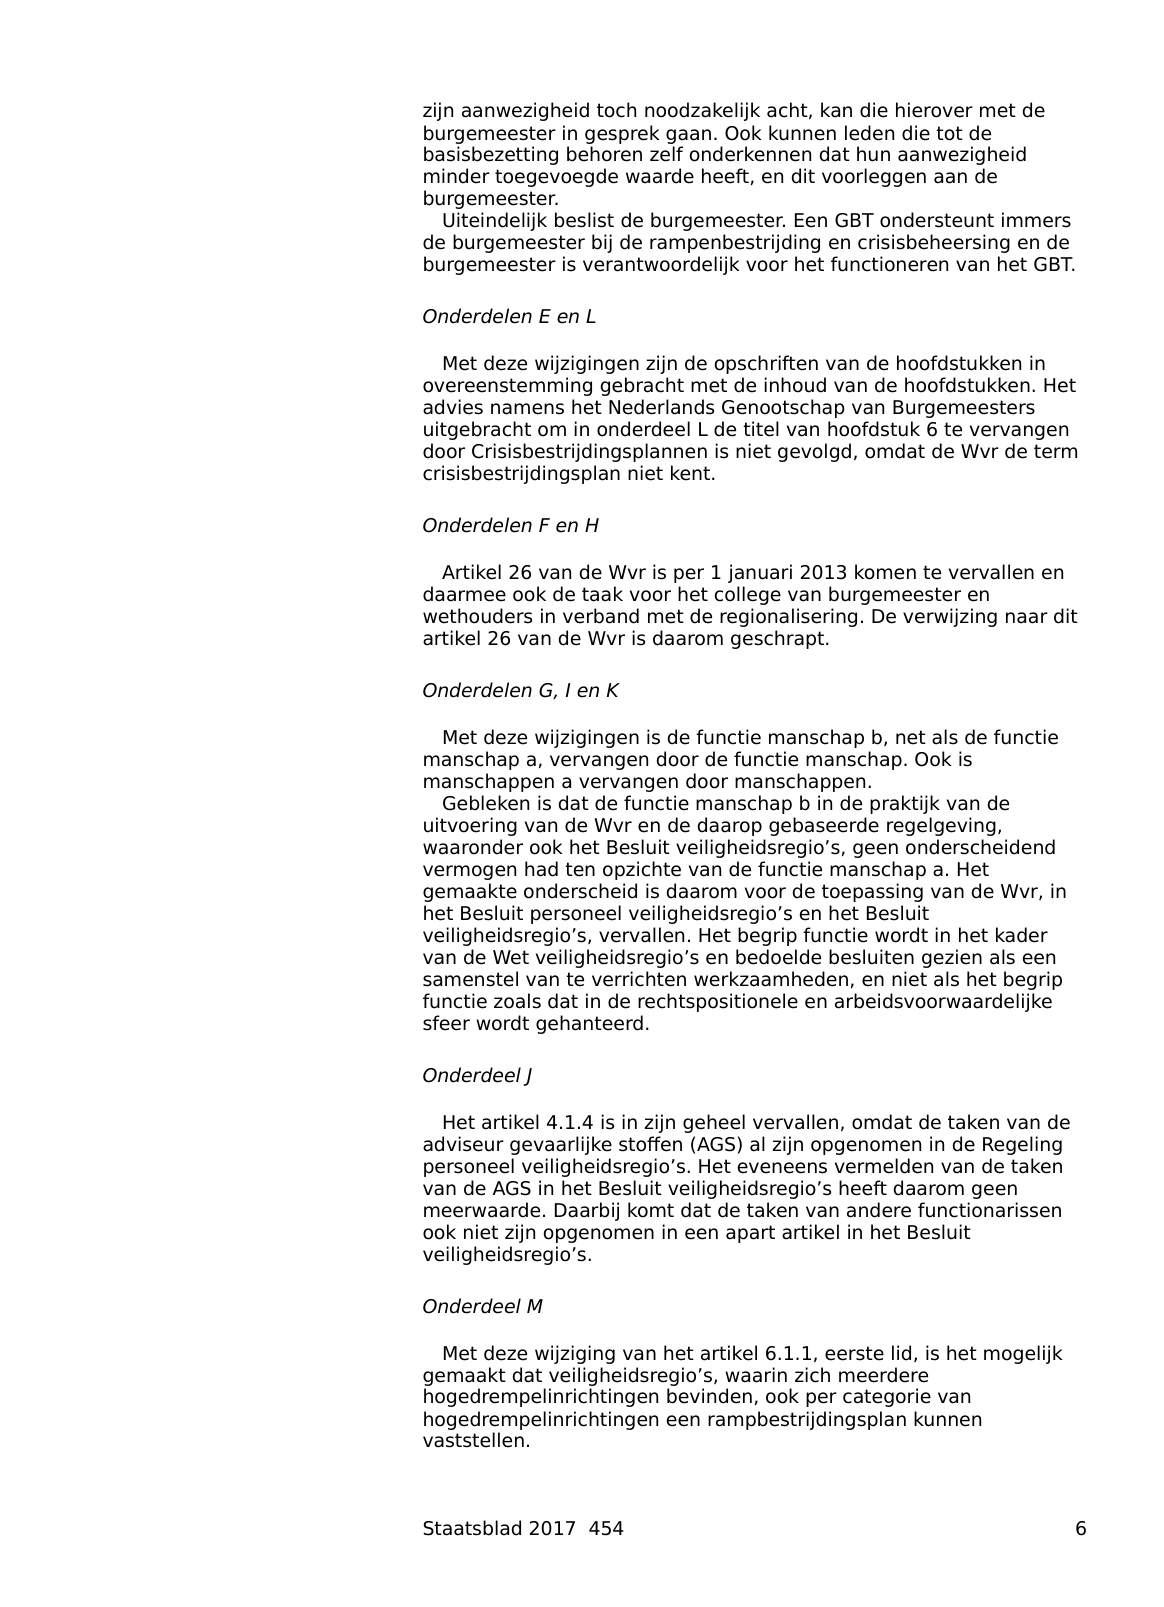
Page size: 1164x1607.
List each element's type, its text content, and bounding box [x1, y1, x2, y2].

text Uiteindelijk beslist de burgemeester. Een GBT ondersteunt immers de burgemeester bij de rampenbestrijding en crisisbeheersing en de burgemeester is verantwoordelijk voor het functioneren van het GBT. [422, 210, 1087, 276]
text Met deze wijzigingen zijn de opschriften van de hoofdstukken in overeenstemming gebracht met de inhoud van de hoofdstukken. Het advies namens het Nederlands Genootschap van Burgemeesters uitgebracht om in onderdeel L de titel van hoofdstuk 6 te vervangen door Crisisbestrijdingsplannen is niet gevolgd, omdat de Wvr de term crisisbestrijdingsplan niet kent. [422, 353, 1087, 485]
subtitle Onderdeel J [422, 1065, 1087, 1087]
text Artikel 26 van de Wvr is per 1 januari 2013 komen te vervallen en daarmee ook de taak voor het college van burgemeester en wethouders in verband met de regionalisering. De verwijzing naar dit artikel 26 van de Wvr is daarom geschrapt. [422, 562, 1087, 650]
text Met deze wijziging van het artikel 6.1.1, eerste lid, is het mogelijk gemaakt dat veiligheidsregio’s, waarin zich meerdere hogedrempelinrichtingen bevinden, ook per categorie van hogedrempelinrichtingen een rampbestrijdingsplan kunnen vaststellen. [422, 1342, 1087, 1452]
text Met deze wijzigingen is de functie manschap b, net als de functie manschap a, vervangen door de functie manschap. Ook is manschappen a vervangen door manschappen. [422, 727, 1087, 793]
text zijn aanwezigheid toch noodzakelijk acht, kan die hierover met de burgemeester in gesprek gaan. Ook kunnen leden die tot de basisbezetting behoren zelf onderkennen dat hun aanwezigheid minder toegevoegde waarde heeft, en dit voorleggen aan de burgemeester. [422, 100, 1087, 210]
subtitle Onderdeel M [422, 1296, 1087, 1317]
subtitle Onderdelen E en L [422, 306, 1087, 328]
subtitle Onderdelen G, I en K [422, 680, 1087, 702]
text Gebleken is dat de functie manschap b in de praktijk van de uitvoering van de Wvr en de daarop gebaseerde regelgeving, waaronder ook het Besluit veiligheidsregio’s, geen onderscheidend vermogen had ten opzichte van de functie manschap a. Het gemaakte onderscheid is daarom voor de toepassing van de Wvr, in het Besluit personeel veiligheidsregio’s en het Besluit veiligheidsregio’s, vervallen. Het begrip functie wordt in het kader van de Wet veiligheidsregio’s en bedoelde besluiten gezien als een samenstel van te verrichten werkzaamheden, en niet als het begrip functie zoals dat in de rechtspositionele en arbeidsvoorwaardelijke sfeer wordt gehanteerd. [422, 793, 1087, 1035]
text Het artikel 4.1.4 is in zijn geheel vervallen, omdat de taken van de adviseur gevaarlijke stoffen (AGS) al zijn opgenomen in de Regeling personeel veiligheidsregio’s. Het eveneens vermelden van de taken van de AGS in het Besluit veiligheidsregio’s heeft daarom geen meerwaarde. Daarbij komt dat de taken van andere functionarissen ook niet zijn opgenomen in een apart artikel in het Besluit veiligheidsregio’s. [422, 1112, 1087, 1266]
subtitle Onderdelen F en H [422, 515, 1087, 537]
